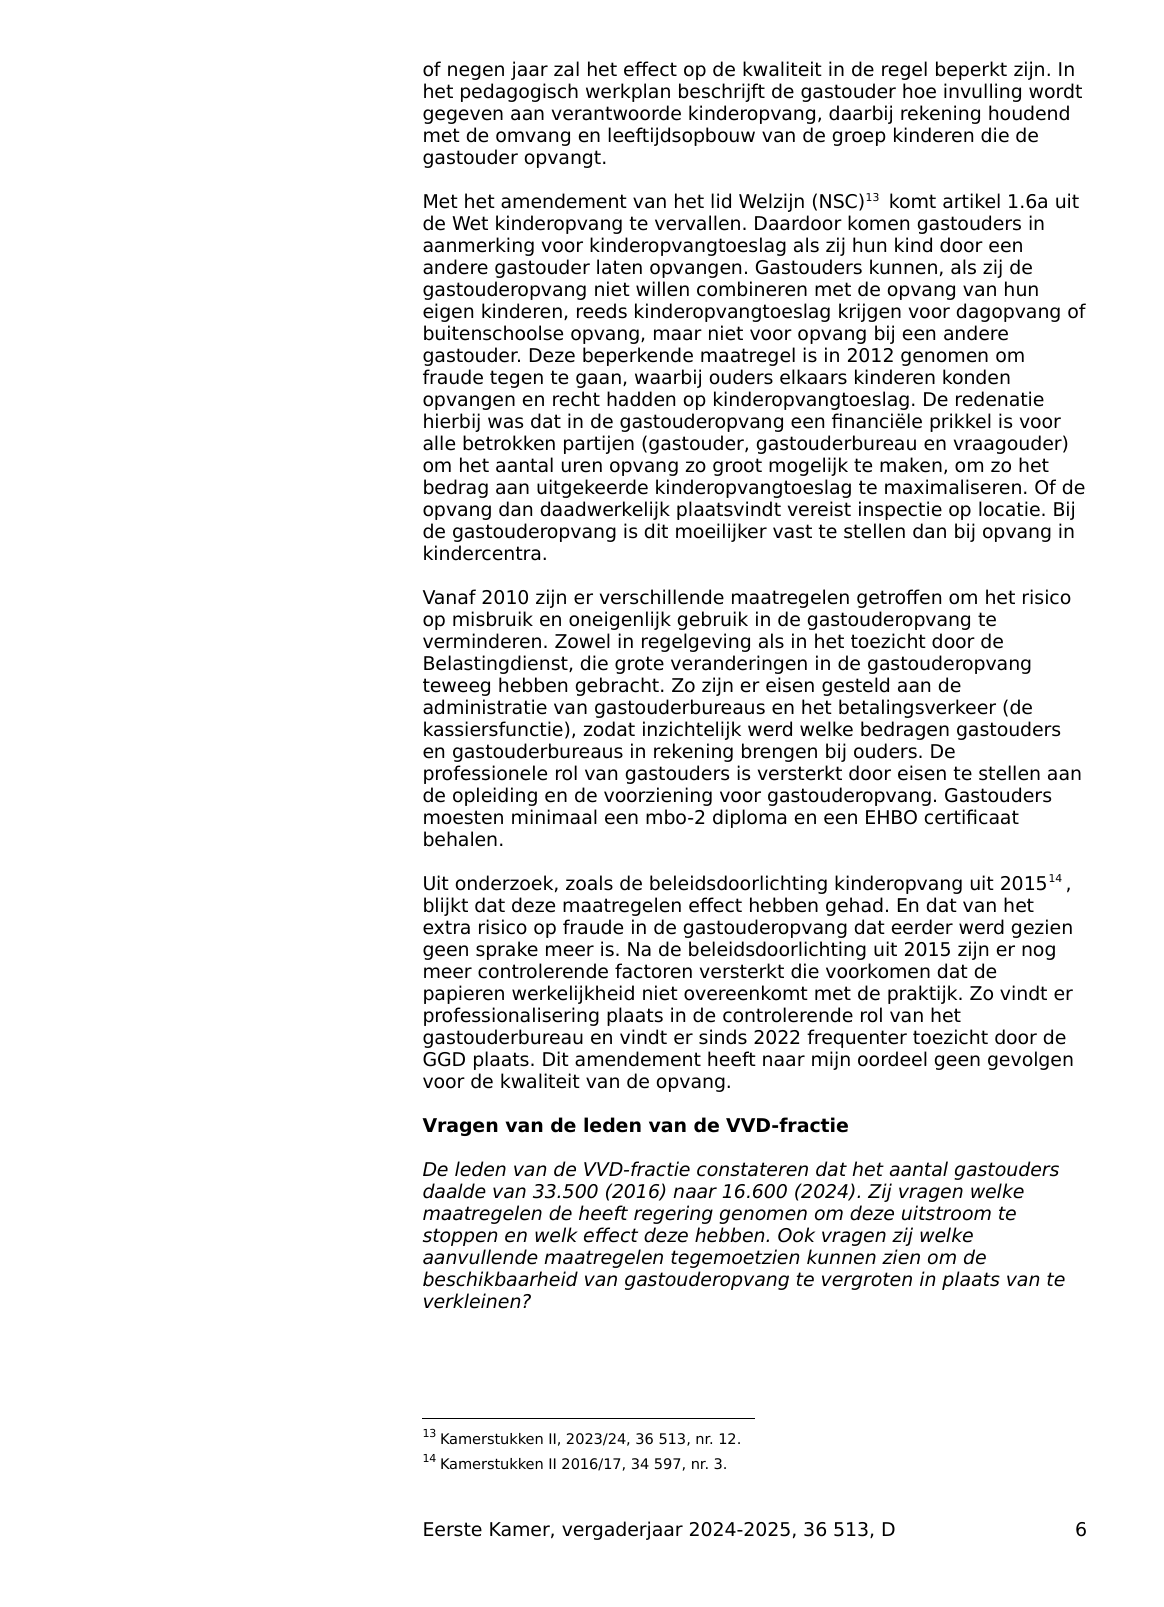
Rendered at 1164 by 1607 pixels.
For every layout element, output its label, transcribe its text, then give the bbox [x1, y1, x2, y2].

text Met het amendement van het lid Welzijn (NSC) komt artikel 1.6a uit de Wet kinderopvang te vervallen. Daardoor komen gastouders in aanmerking voor kinderopvangtoeslag als zij hun kind door een andere gastouder laten opvangen. Gastouders kunnen, als zij de gastouderopvang niet willen combineren met de opvang van hun eigen kinderen, reeds kinderopvangtoeslag krijgen voor dagopvang of buitenschoolse opvang, maar niet voor opvang bij een andere gastouder. Deze beperkende maatregel is in 2012 genomen om fraude tegen te gaan, waarbij ouders elkaars kinderen konden opvangen en recht hadden op kinderopvangtoeslag. De redenatie hierbij was dat in de gastouderopvang een financiële prikkel is voor alle betrokken partijen (gastouder, gastouderbureau en vraagouder) om het aantal uren opvang zo groot mogelijk te maken, om zo het bedrag aan uitgekeerde kinderopvangtoeslag te maximaliseren. Of de opvang dan daadwerkelijk plaatsvindt vereist inspectie op locatie. Bij de gastouderopvang is dit moeilijker vast te stellen dan bij opvang in kindercentra. [422, 191, 1087, 565]
text Uit onderzoek, zoals de beleidsdoorlichting kinderopvang uit 2015, blijkt dat deze maatregelen effect hebben gehad. En dat van het extra risico op fraude in de gastouderopvang dat eerder werd gezien geen sprake meer is. Na de beleidsdoorlichting uit 2015 zijn er nog meer controlerende factoren versterkt die voorkomen dat de papieren werkelijkheid niet overeenkomt met de praktijk. Zo vindt er professionalisering plaats in de controlerende rol van het gastouderbureau en vindt er sinds 2022 frequenter toezicht door de GGD plaats. Dit amendement heeft naar mijn oordeel geen gevolgen voor de kwaliteit van de opvang. [422, 873, 1087, 1093]
text Vanaf 2010 zijn er verschillende maatregelen getroffen om het risico op misbruik en oneigenlijk gebruik in de gastouderopvang te verminderen. Zowel in regelgeving als in het toezicht door de Belastingdienst, die grote veranderingen in de gastouderopvang teweeg hebben gebracht. Zo zijn er eisen gesteld aan de administratie van gastouderbureaus en het betalingsverkeer (de kassiersfunctie), zodat inzichtelijk werd welke bedragen gastouders en gastouderbureaus in rekening brengen bij ouders. De professionele rol van gastouders is versterkt door eisen te stellen aan de opleiding en de voorziening voor gastouderopvang. Gastouders moesten minimaal een mbo-2 diploma en een EHBO certificaat behalen. [422, 587, 1087, 851]
text of negen jaar zal het effect op de kwaliteit in de regel beperkt zijn. In het pedagogisch werkplan beschrijft de gastouder hoe invulling wordt gegeven aan verantwoorde kinderopvang, daarbij rekening houdend met de omvang en leeftijdsopbouw van de groep kinderen die de gastouder opvangt. [422, 59, 1087, 169]
text De leden van de VVD-fractie constateren dat het aantal gastouders daalde van 33.500 (2016) naar 16.600 (2024). Zij vragen welke maatregelen de heeft regering genomen om deze uitstroom te stoppen en welk effect deze hebben. Ook vragen zij welke aanvullende maatregelen tegemoetzien kunnen zien om de beschikbaarheid van gastouderopvang te vergroten in plaats van te verkleinen? [422, 1159, 1087, 1313]
text Kamerstukken II 2016/17, 34 597, nr. 3. [422, 1452, 1087, 1474]
text Kamerstukken II, 2023/24, 36 513, nr. 12. [422, 1427, 1087, 1449]
subtitle Vragen van de leden van de VVD-fractie [422, 1115, 1087, 1137]
